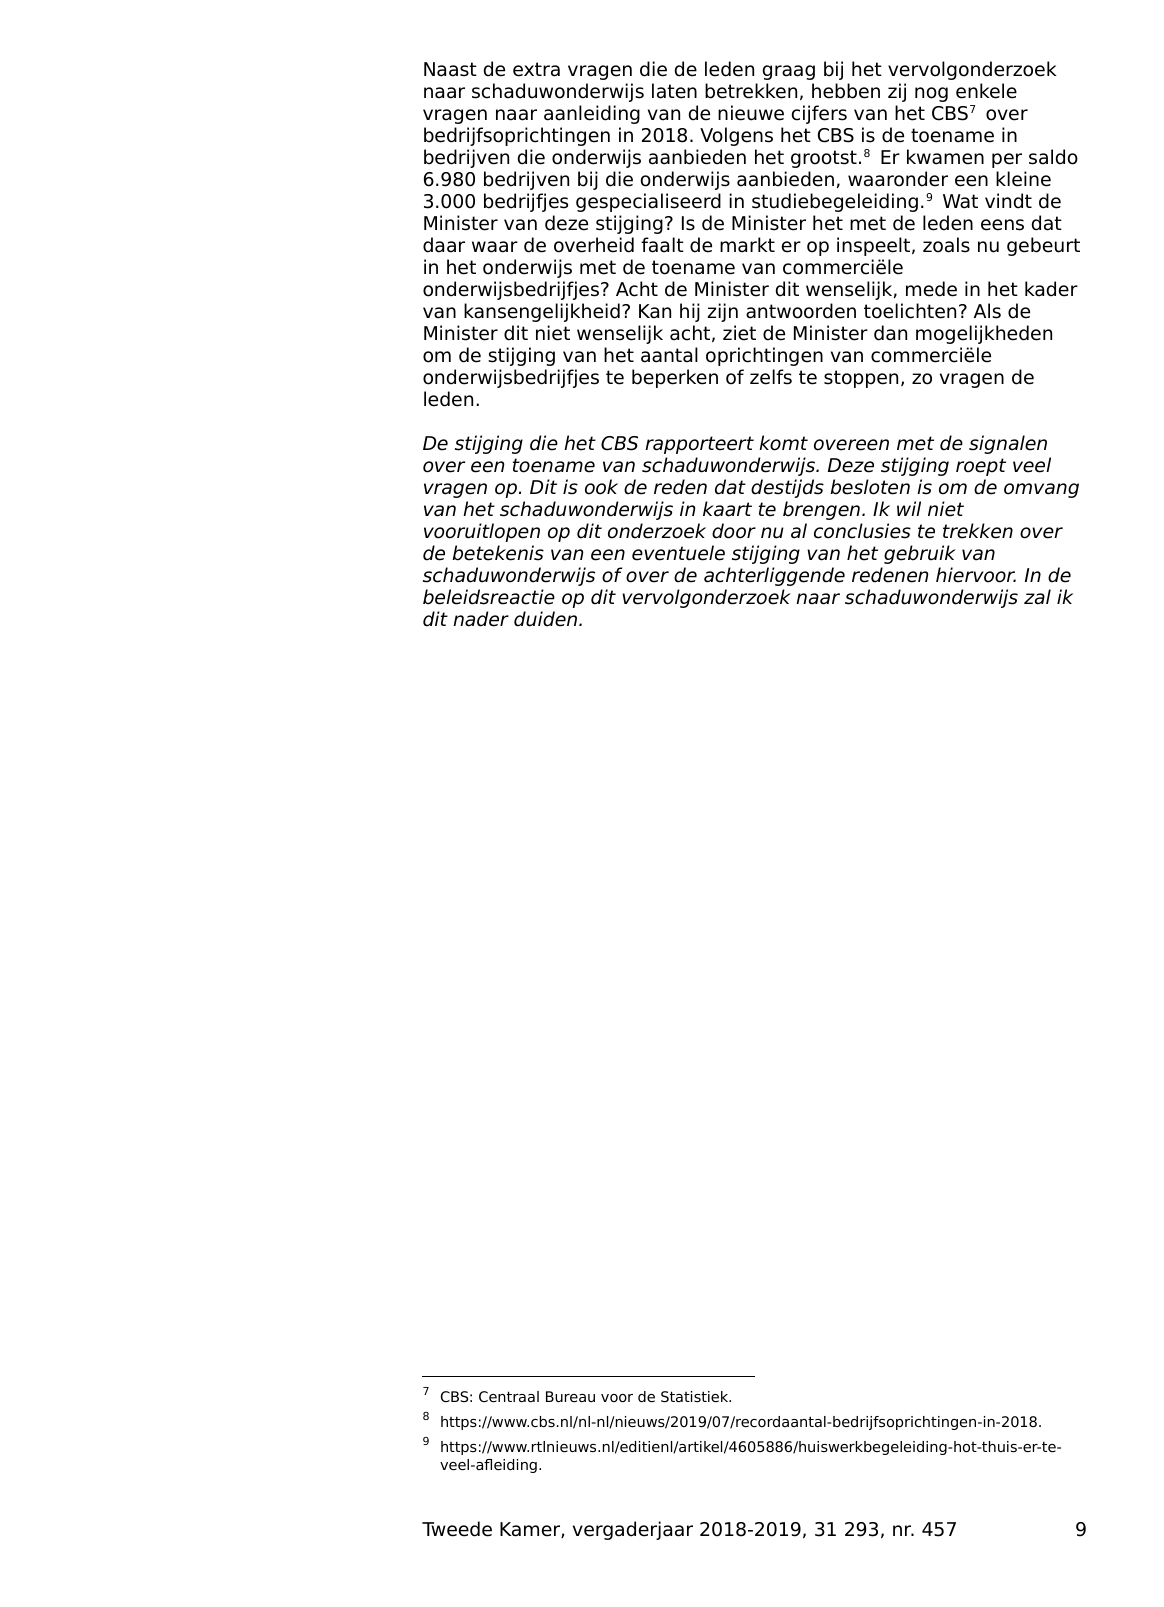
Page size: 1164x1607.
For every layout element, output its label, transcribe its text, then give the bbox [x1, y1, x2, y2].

text Naast de extra vragen die de leden graag bij het vervolgonderzoek naar schaduwonderwijs laten betrekken, hebben zij nog enkele vragen naar aanleiding van de nieuwe cijfers van het CBS over bedrijfsoprichtingen in 2018. Volgens het CBS is de toename in bedrijven die onderwijs aanbieden het grootst. Er kwamen per saldo 6.980 bedrijven bij die onderwijs aanbieden, waaronder een kleine 3.000 bedrijfjes gespecialiseerd in studiebegeleiding. Wat vindt de Minister van deze stijging? Is de Minister het met de leden eens dat daar waar de overheid faalt de markt er op inspeelt, zoals nu gebeurt in het onderwijs met de toename van commerciële onderwijsbedrijfjes? Acht de Minister dit wenselijk, mede in het kader van kansengelijkheid? Kan hij zijn antwoorden toelichten? Als de Minister dit niet wenselijk acht, ziet de Minister dan mogelijkheden om de stijging van het aantal oprichtingen van commerciële onderwijsbedrijfjes te beperken of zelfs te stoppen, zo vragen de leden. [422, 59, 1087, 411]
text CBS: Centraal Bureau voor de Statistiek. [422, 1385, 1087, 1407]
text De stijging die het CBS rapporteert komt overeen met de signalen over een toename van schaduwonderwijs. Deze stijging roept veel vragen op. Dit is ook de reden dat destijds besloten is om de omvang van het schaduwonderwijs in kaart te brengen. Ik wil niet vooruitlopen op dit onderzoek door nu al conclusies te trekken over de betekenis van een eventuele stijging van het gebruik van schaduwonderwijs of over de achterliggende redenen hiervoor. In de beleidsreactie op dit vervolgonderzoek naar schaduwonderwijs zal ik dit nader duiden. [422, 433, 1087, 631]
text https://www.cbs.nl/nl-nl/nieuws/2019/07/recordaantal-bedrijfsoprichtingen-in-2018. [422, 1410, 1087, 1432]
text https://www.rtlnieuws.nl/editienl/artikel/4605886/huiswerkbegeleiding-hot-thuis-er-te-veel-afleiding. [422, 1435, 1087, 1474]
